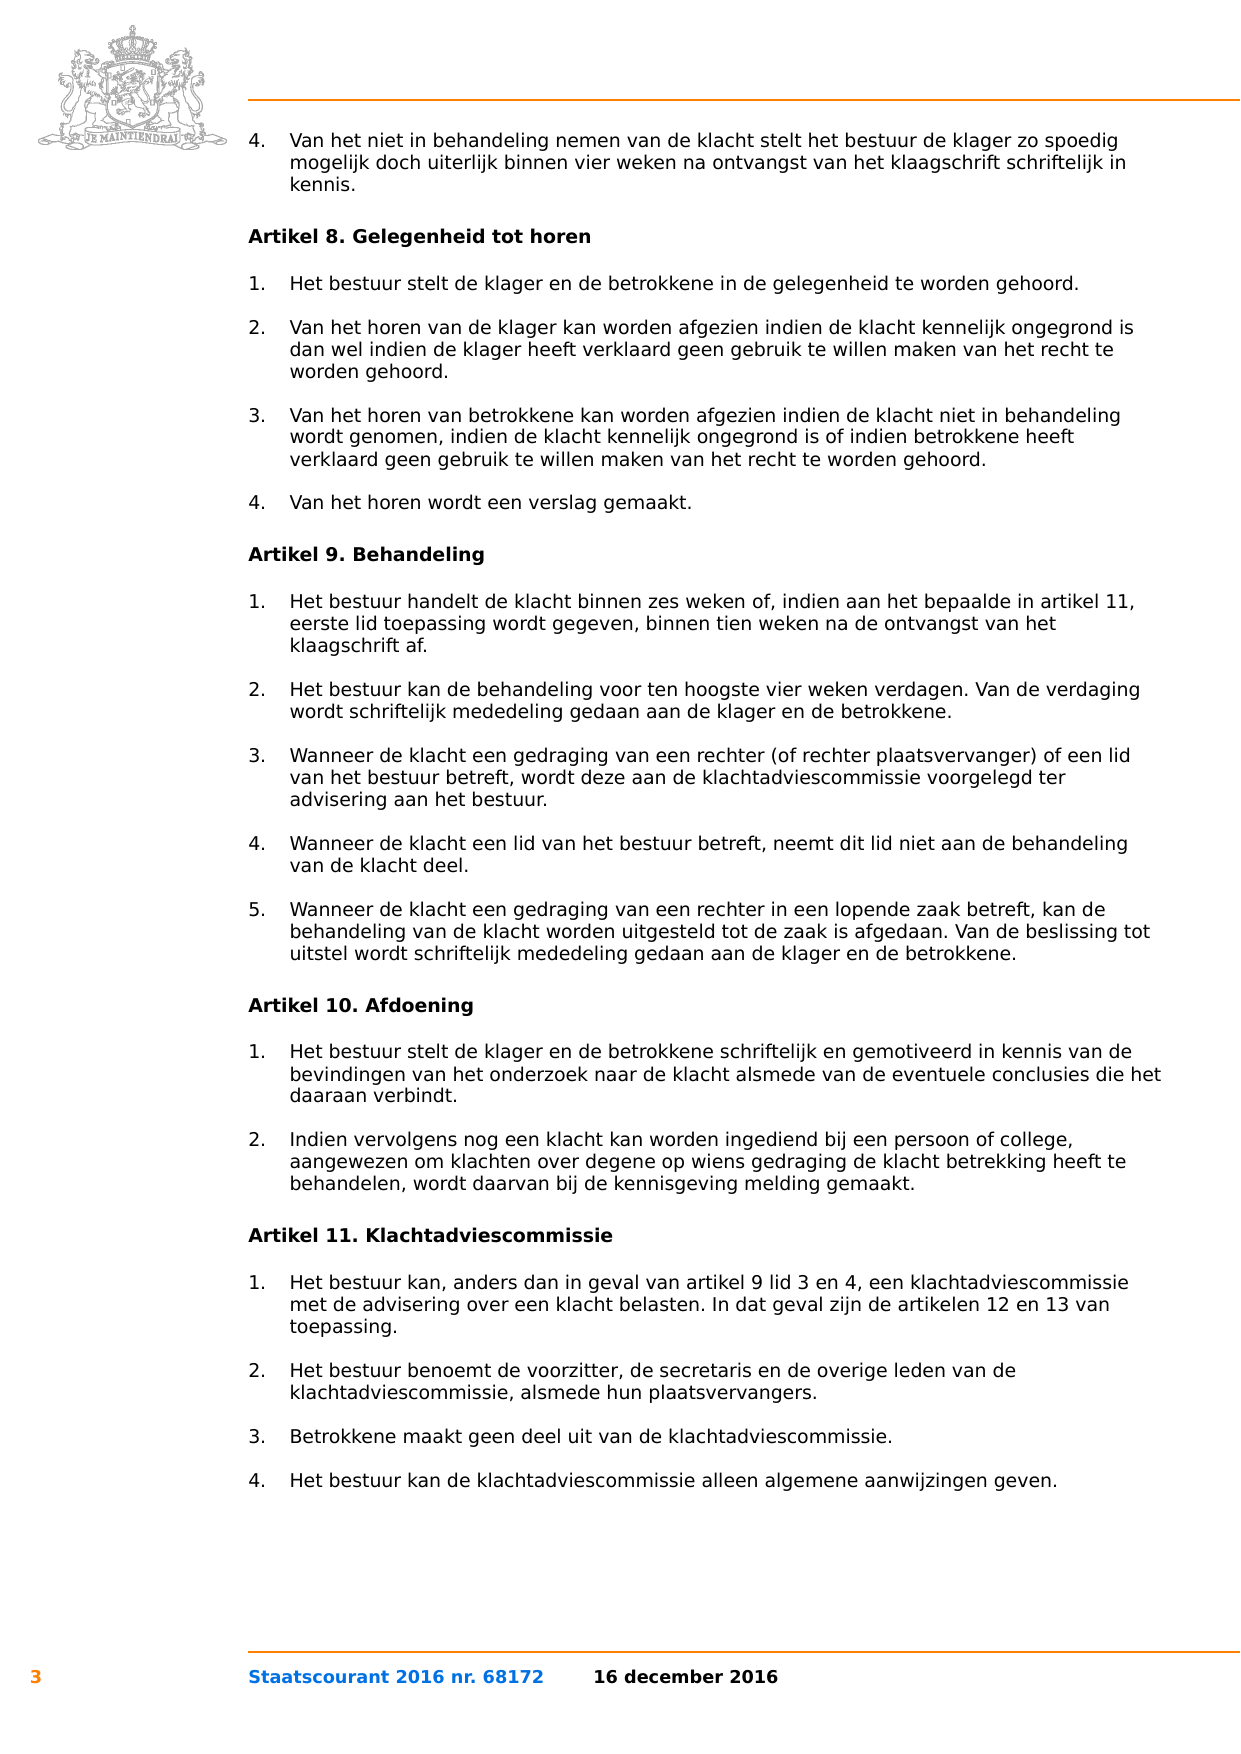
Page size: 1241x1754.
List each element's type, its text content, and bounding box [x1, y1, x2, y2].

picture [38, 25, 227, 150]
text 3. Van het horen van betrokkene kan worden afgezien indien de klacht niet in behandeling wordt genomen, indien de klacht kennelijk ongegrond is of indien betrokkene heeft verklaard geen gebruik te willen maken van het recht te worden gehoord. [248, 404, 1163, 470]
subtitle Artikel 8. Gelegenheid tot horen [248, 226, 1163, 248]
text 2. Het bestuur kan de behandeling voor ten hoogste vier weken verdagen. Van de verdaging wordt schriftelijk mededeling gedaan aan de klager en de betrokkene. [248, 679, 1163, 723]
text 1. Het bestuur handelt de klacht binnen zes weken of, indien aan het bepaalde in artikel 11, eerste lid toepassing wordt gegeven, binnen tien weken na de ontvangst van het klaagschrift af. [248, 591, 1163, 657]
text 2. Indien vervolgens nog een klacht kan worden ingediend bij een persoon of college, aangewezen om klachten over degene op wiens gedraging de klacht betrekking heeft te behandelen, wordt daarvan bij de kennisgeving melding gemaakt. [248, 1129, 1163, 1195]
text 4. Het bestuur kan de klachtadviescommissie alleen algemene aanwijzingen geven. [248, 1470, 1163, 1492]
text 4. Van het horen wordt een verslag gemaakt. [248, 492, 1163, 514]
text 4. Van het niet in behandeling nemen van de klacht stelt het bestuur de klager zo spoedig mogelijk doch uiterlijk binnen vier weken na ontvangst van het klaagschrift schriftelijk in kennis. [248, 130, 1163, 196]
subtitle Artikel 9. Behandeling [248, 544, 1163, 566]
text 4. Wanneer de klacht een lid van het bestuur betreft, neemt dit lid niet aan de behandeling van de klacht deel. [248, 833, 1163, 877]
text 3. Wanneer de klacht een gedraging van een rechter (of rechter plaatsvervanger) of een lid van het bestuur betreft, wordt deze aan de klachtadviescommissie voorgelegd ter advisering aan het bestuur. [248, 745, 1163, 811]
text 1. Het bestuur kan, anders dan in geval van artikel 9 lid 3 en 4, een klachtadviescommissie met de advisering over een klacht belasten. In dat geval zijn de artikelen 12 en 13 van toepassing. [248, 1272, 1163, 1338]
text 2. Van het horen van de klager kan worden afgezien indien de klacht kennelijk ongegrond is dan wel indien de klager heeft verklaard geen gebruik te willen maken van het recht te worden gehoord. [248, 317, 1163, 383]
text 1. Het bestuur stelt de klager en de betrokkene schriftelijk en gemotiveerd in kennis van de bevindingen van het onderzoek naar de klacht alsmede van de eventuele conclusies die het daaraan verbindt. [248, 1041, 1163, 1107]
text 2. Het bestuur benoemt de voorzitter, de secretaris en de overige leden van de klachtadviescommissie, alsmede hun plaatsvervangers. [248, 1360, 1163, 1404]
text 1. Het bestuur stelt de klager en de betrokkene in de gelegenheid te worden gehoord. [248, 273, 1163, 295]
text 5. Wanneer de klacht een gedraging van een rechter in een lopende zaak betreft, kan de behandeling van de klacht worden uitgesteld tot de zaak is afgedaan. Van de beslissing tot uitstel wordt schriftelijk mededeling gedaan aan de klager en de betrokkene. [248, 898, 1163, 964]
subtitle Artikel 10. Afdoening [248, 994, 1163, 1016]
text 3. Betrokkene maakt geen deel uit van de klachtadviescommissie. [248, 1426, 1163, 1448]
subtitle Artikel 11. Klachtadviescommissie [248, 1225, 1163, 1247]
